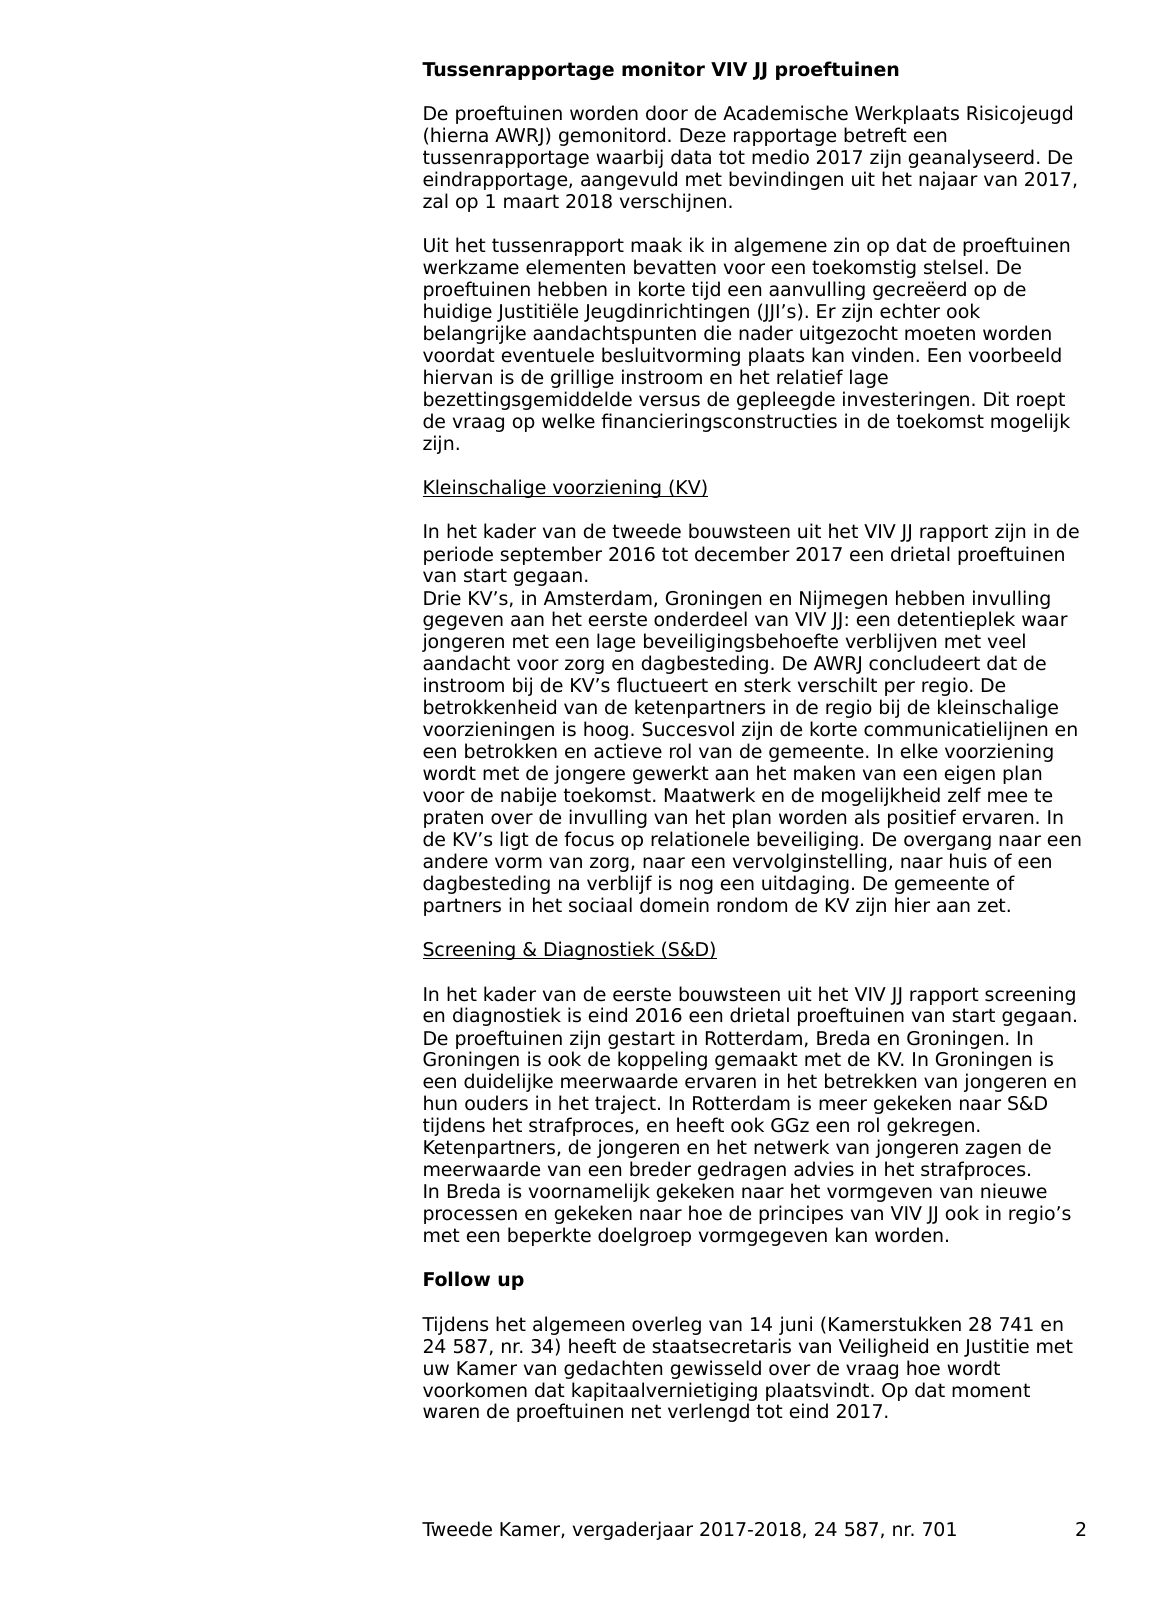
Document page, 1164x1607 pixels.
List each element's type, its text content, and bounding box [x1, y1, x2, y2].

text Tijdens het algemeen overleg van 14 juni (Kamerstukken 28 741 en 24 587, nr. 34) heeft de staatsecretaris van Veiligheid en Justitie met uw Kamer van gedachten gewisseld over de vraag hoe wordt voorkomen dat kapitaalvernietiging plaatsvindt. Op dat moment waren de proeftuinen net verlengd tot eind 2017. [422, 1313, 1087, 1423]
text De proeftuinen worden door de Academische Werkplaats Risicojeugd (hierna AWRJ) gemonitord. Deze rapportage betreft een tussenrapportage waarbij data tot medio 2017 zijn geanalyseerd. De eindrapportage, aangevuld met bevindingen uit het najaar van 2017, zal op 1 maart 2018 verschijnen. [422, 103, 1087, 213]
text In het kader van de eerste bouwsteen uit het VIV JJ rapport screening en diagnostiek is eind 2016 een drietal proeftuinen van start gegaan. De proeftuinen zijn gestart in Rotterdam, Breda en Groningen. In Groningen is ook de koppeling gemaakt met de KV. In Groningen is een duidelijke meerwaarde ervaren in het betrekken van jongeren en hun ouders in het traject. In Rotterdam is meer gekeken naar S&D tijdens het strafproces, en heeft ook GGz een rol gekregen. Ketenpartners, de jongeren en het netwerk van jongeren zagen de meerwaarde van een breder gedragen advies in het strafproces. [422, 983, 1087, 1181]
text Drie KV’s, in Amsterdam, Groningen en Nijmegen hebben invulling gegeven aan het eerste onderdeel van VIV JJ: een detentieplek waar jongeren met een lage beveiligingsbehoefte verblijven met veel aandacht voor zorg en dagbesteding. De AWRJ concludeert dat de instroom bij de KV’s fluctueert en sterk verschilt per regio. De betrokkenheid van de ketenpartners in de regio bij de kleinschalige voorzieningen is hoog. Succesvol zijn de korte communicatielijnen en een betrokken en actieve rol van de gemeente. In elke voorziening wordt met de jongere gewerkt aan het maken van een eigen plan voor de nabije toekomst. Maatwerk en de mogelijkheid zelf mee te praten over de invulling van het plan worden als positief ervaren. In de KV’s ligt de focus op relationele beveiliging. De overgang naar een andere vorm van zorg, naar een vervolginstelling, naar huis of een dagbesteding na verblijf is nog een uitdaging. De gemeente of partners in het sociaal domein rondom de KV zijn hier aan zet. [422, 587, 1087, 917]
text In het kader van de tweede bouwsteen uit het VIV JJ rapport zijn in de periode september 2016 tot december 2017 een drietal proeftuinen van start gegaan. [422, 521, 1087, 587]
subtitle Follow up [422, 1269, 1087, 1291]
subtitle Screening & Diagnostiek (S&D) [422, 939, 1087, 961]
text Uit het tussenrapport maak ik in algemene zin op dat de proeftuinen werkzame elementen bevatten voor een toekomstig stelsel. De proeftuinen hebben in korte tijd een aanvulling gecreëerd op de huidige Justitiële Jeugdinrichtingen (JJI’s). Er zijn echter ook belangrijke aandachtspunten die nader uitgezocht moeten worden voordat eventuele besluitvorming plaats kan vinden. Een voorbeeld hiervan is de grillige instroom en het relatief lage bezettingsgemiddelde versus de gepleegde investeringen. Dit roept de vraag op welke financieringsconstructies in de toekomst mogelijk zijn. [422, 235, 1087, 455]
text In Breda is voornamelijk gekeken naar het vormgeven van nieuwe processen en gekeken naar hoe de principes van VIV JJ ook in regio’s met een beperkte doelgroep vormgegeven kan worden. [422, 1181, 1087, 1247]
subtitle Tussenrapportage monitor VIV JJ proeftuinen [422, 59, 1087, 81]
subtitle Kleinschalige voorziening (KV) [422, 477, 1087, 499]
